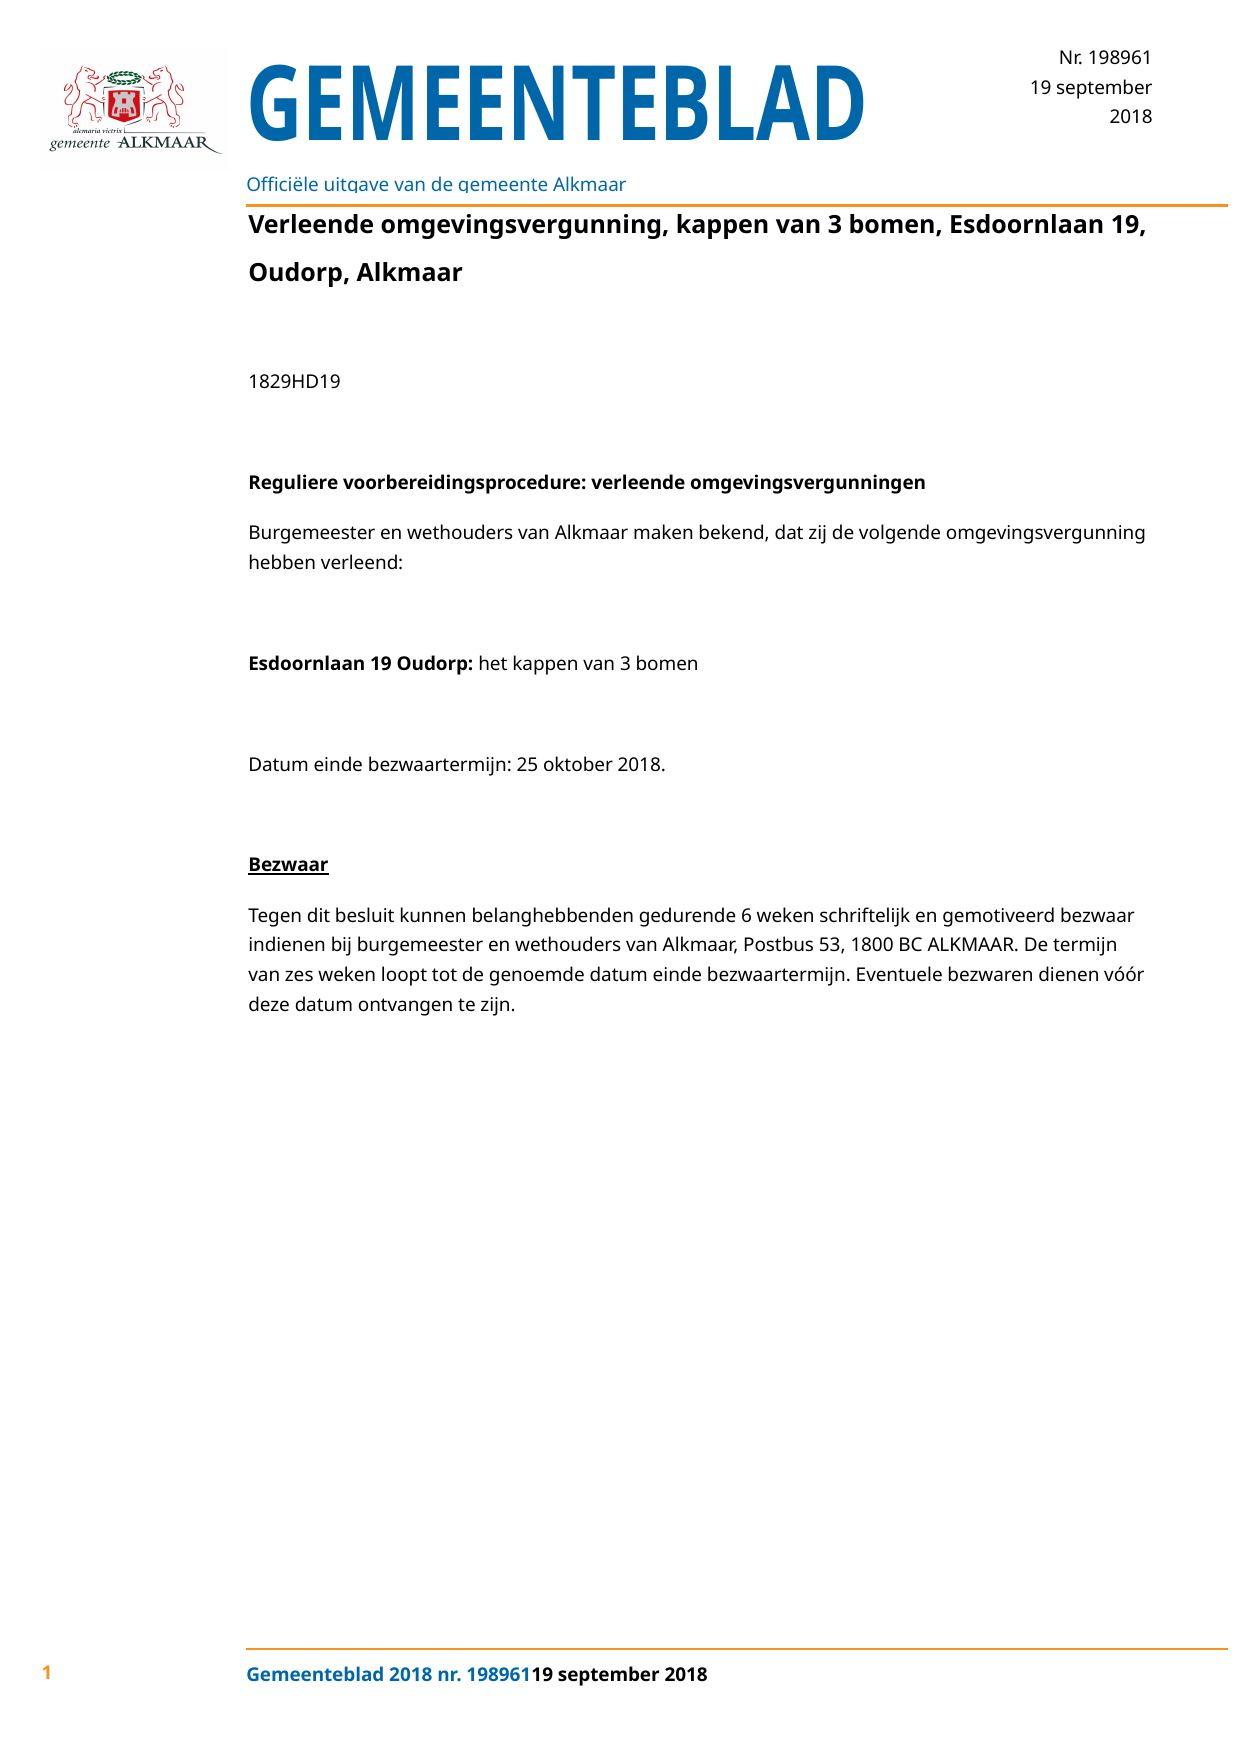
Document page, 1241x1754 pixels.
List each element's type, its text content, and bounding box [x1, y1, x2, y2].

text 1829HD19 [248, 368, 1152, 394]
text Datum einde bezwaartermijn: 25 oktober 2018. [248, 751, 1152, 777]
text Verleende omgevingsvergunning, kappen van 3 bomen, Esdoornlaan 19, Oudorp, Alkmaar [248, 207, 1152, 288]
text Tegen dit besluit kunnen belanghebbenden gedurende 6 weken schriftelijk en gemotiveerd bezwaar indienen bij burgemeester en wethouders van Alkmaar, Postbus 53, 1800 BC ALKMAAR. De termijn van zes weken loopt tot de genoemde datum einde bezwaartermijn. Eventuele bezwaren dienen vóór deze datum ontvangen te zijn. [248, 902, 1152, 1017]
picture [41, 47, 231, 172]
text Reguliere voorbereidingsprocedure: verleende omgevingsvergunningen [248, 469, 1152, 495]
text Esdoornlaan 19 Oudorp: het kappen van 3 bomen [248, 650, 1152, 676]
text Bezwaar [248, 852, 1152, 877]
text Burgemeester en wethouders van Alkmaar maken bekend, dat zij de volgende omgevingsvergunning hebben verleend: [248, 519, 1152, 575]
